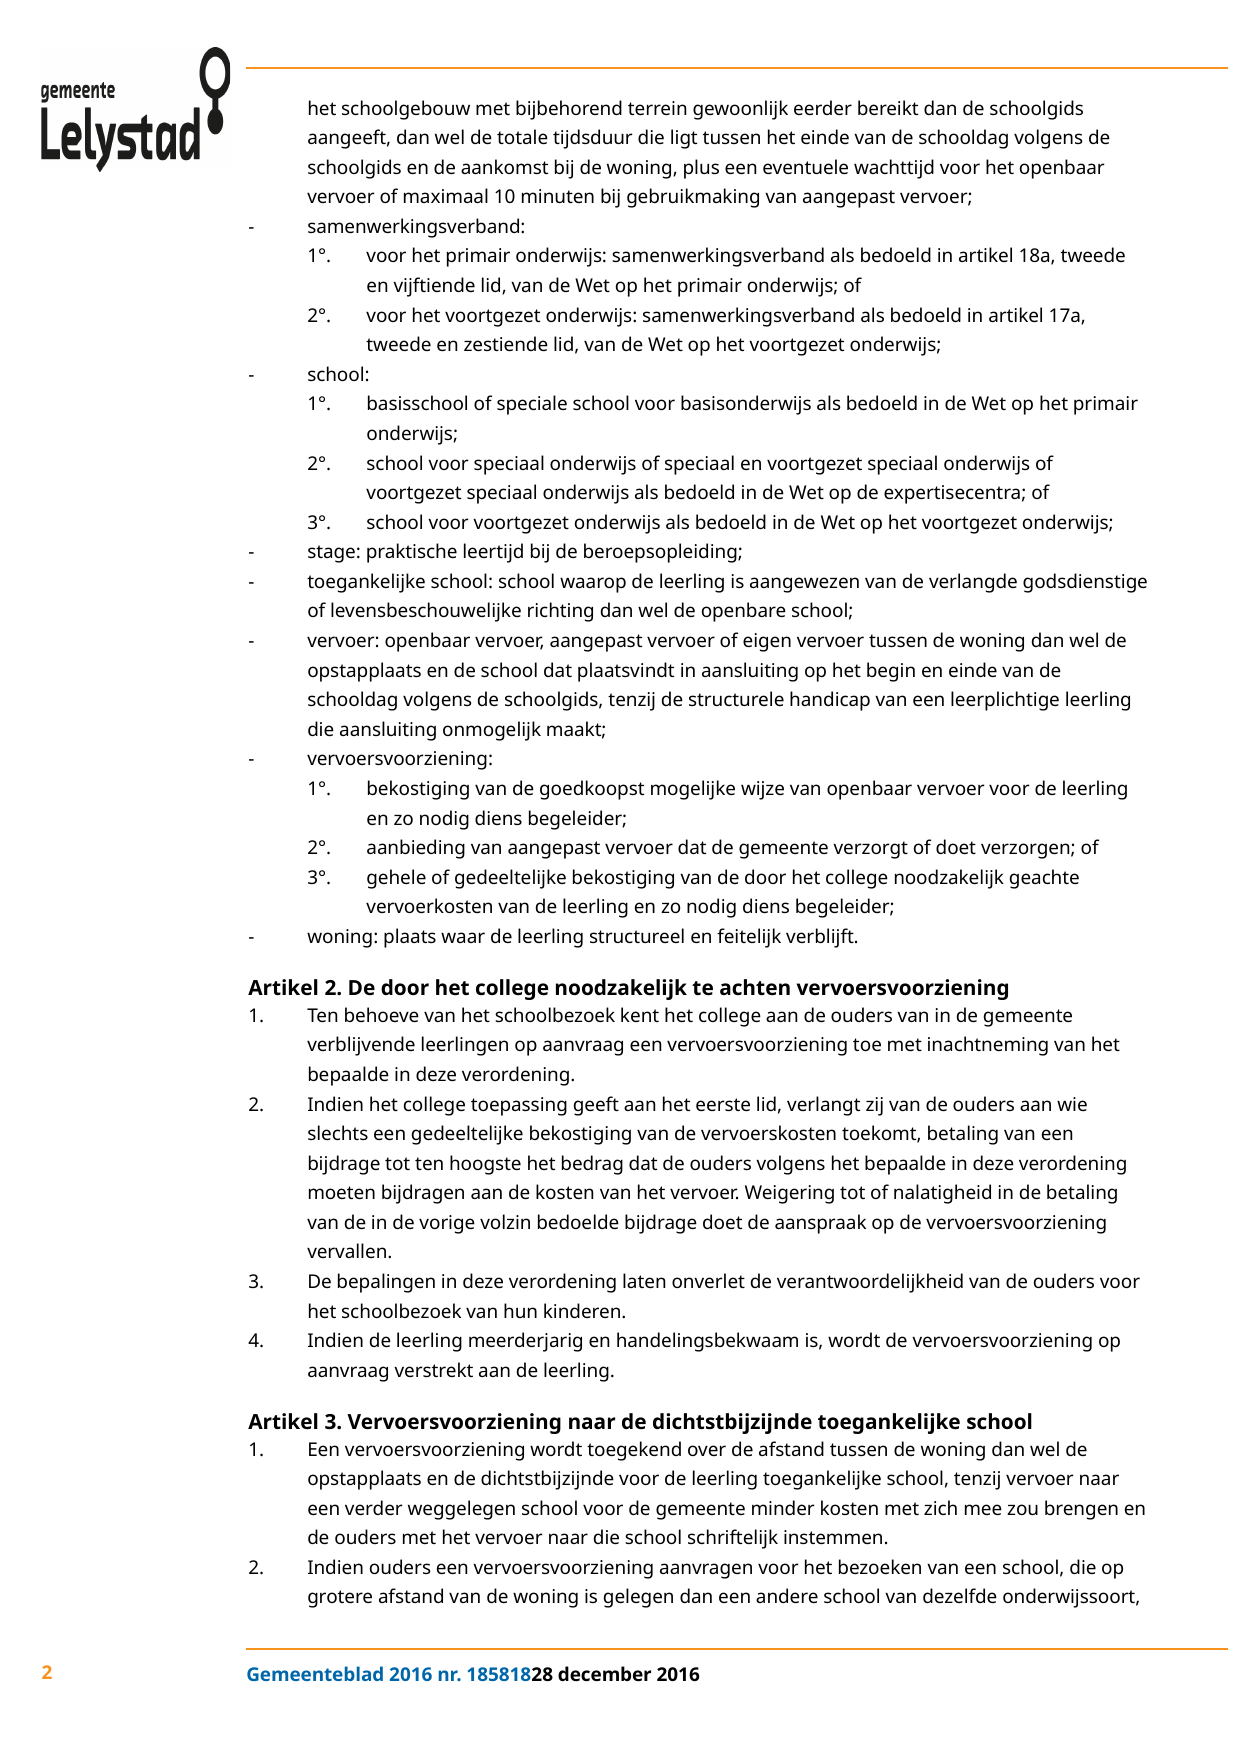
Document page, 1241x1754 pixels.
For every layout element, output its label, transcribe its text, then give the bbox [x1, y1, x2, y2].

list woning: plaats waar de leerling structureel en feitelijk verblijft. [248, 923, 1152, 949]
list vervoer: openbaar vervoer, aangepast vervoer of eigen vervoer tussen de woning dan wel de opstapplaats en de school dat plaatsvindt in aansluiting op het begin en einde van de schooldag volgens de schoolgids, tenzij de structurele handicap van een leerplichtige leerling die aansluiting onmogelijk maakt; [248, 627, 1152, 742]
list Indien ouders een vervoersvoorziening aanvragen voor het bezoeken van een school, die op grotere afstand van de woning is gelegen dan een andere school van dezelfde onderwijssoort, [248, 1554, 1152, 1609]
list voor het primair onderwijs: samenwerkingsverband als bedoeld in artikel 18a, tweede en vijftiende lid, van de Wet op het primair onderwijs; of [307, 243, 1152, 298]
list aanbieding van aangepast vervoer dat de gemeente verzorgt of doet verzorgen; of [307, 834, 1152, 860]
text Artikel 2. De door het college noodzakelijk te achten vervoersvoorziening [248, 973, 1152, 1002]
list De bepalingen in deze verordening laten onverlet de verantwoordelijkheid van de ouders voor het schoolbezoek van hun kinderen. [248, 1268, 1152, 1323]
list Ten behoeve van het schoolbezoek kent het college aan de ouders van in de gemeente verblijvende leerlingen op aanvraag een vervoersvoorziening toe met inachtneming van het bepaalde in deze verordening. [248, 1002, 1152, 1087]
text Artikel 3. Vervoersvoorziening naar de dichtstbijzijnde toegankelijke school [248, 1407, 1152, 1436]
list school voor voortgezet onderwijs als bedoeld in de Wet op het voortgezet onderwijs; [307, 509, 1152, 535]
picture [41, 47, 231, 172]
list basisschool of speciale school voor basisonderwijs als bedoeld in de Wet op het primair onderwijs; [307, 391, 1152, 446]
list bekostiging van de goedkoopst mogelijke wijze van openbaar vervoer voor de leerling en zo nodig diens begeleider; [307, 775, 1152, 831]
list het schoolgebouw met bijbehorend terrein gewoonlijk eerder bereikt dan de schoolgids aangeeft, dan wel de totale tijdsduur die ligt tussen het einde van de schooldag volgens de schoolgids en de aankomst bij de woning, plus een eventuele wachttijd voor het openbaar vervoer of maximaal 10 minuten bij gebruikmaking van aangepast vervoer; [248, 95, 1152, 209]
list vervoersvoorziening: [248, 746, 1152, 771]
list stage: praktische leertijd bij de beroepsopleiding; [248, 538, 1152, 564]
list samenwerkingsverband: [248, 213, 1152, 239]
list school voor speciaal onderwijs of speciaal en voortgezet speciaal onderwijs of voortgezet speciaal onderwijs als bedoeld in de Wet op de expertisecentra; of [307, 450, 1152, 505]
list gehele of gedeeltelijke bekostiging van de door het college noodzakelijk geachte vervoerkosten van de leerling en zo nodig diens begeleider; [307, 864, 1152, 919]
list voor het voortgezet onderwijs: samenwerkingsverband als bedoeld in artikel 17a, tweede en zestiende lid, van de Wet op het voortgezet onderwijs; [307, 302, 1152, 357]
list school: [248, 361, 1152, 387]
list Indien het college toepassing geeft aan het eerste lid, verlangt zij van de ouders aan wie slechts een gedeeltelijke bekostiging van de vervoerskosten toekomt, betaling van een bijdrage tot ten hoogste het bedrag dat de ouders volgens het bepaalde in deze verordening moeten bijdragen aan de kosten van het vervoer. Weigering tot of nalatigheid in de betaling van de in de vorige volzin bedoelde bijdrage doet de aanspraak op de vervoersvoorziening vervallen. [248, 1091, 1152, 1264]
list Indien de leerling meerderjarig en handelingsbekwaam is, wordt de vervoersvoorziening op aanvraag verstrekt aan de leerling. [248, 1327, 1152, 1383]
list Een vervoersvoorziening wordt toegekend over de afstand tussen de woning dan wel de opstapplaats en de dichtstbijzijnde voor de leerling toegankelijke school, tenzij vervoer naar een verder weggelegen school voor de gemeente minder kosten met zich mee zou brengen en de ouders met het vervoer naar die school schriftelijk instemmen. [248, 1436, 1152, 1550]
list toegankelijke school: school waarop de leerling is aangewezen van de verlangde godsdienstige of levensbeschouwelijke richting dan wel de openbare school; [248, 568, 1152, 623]
